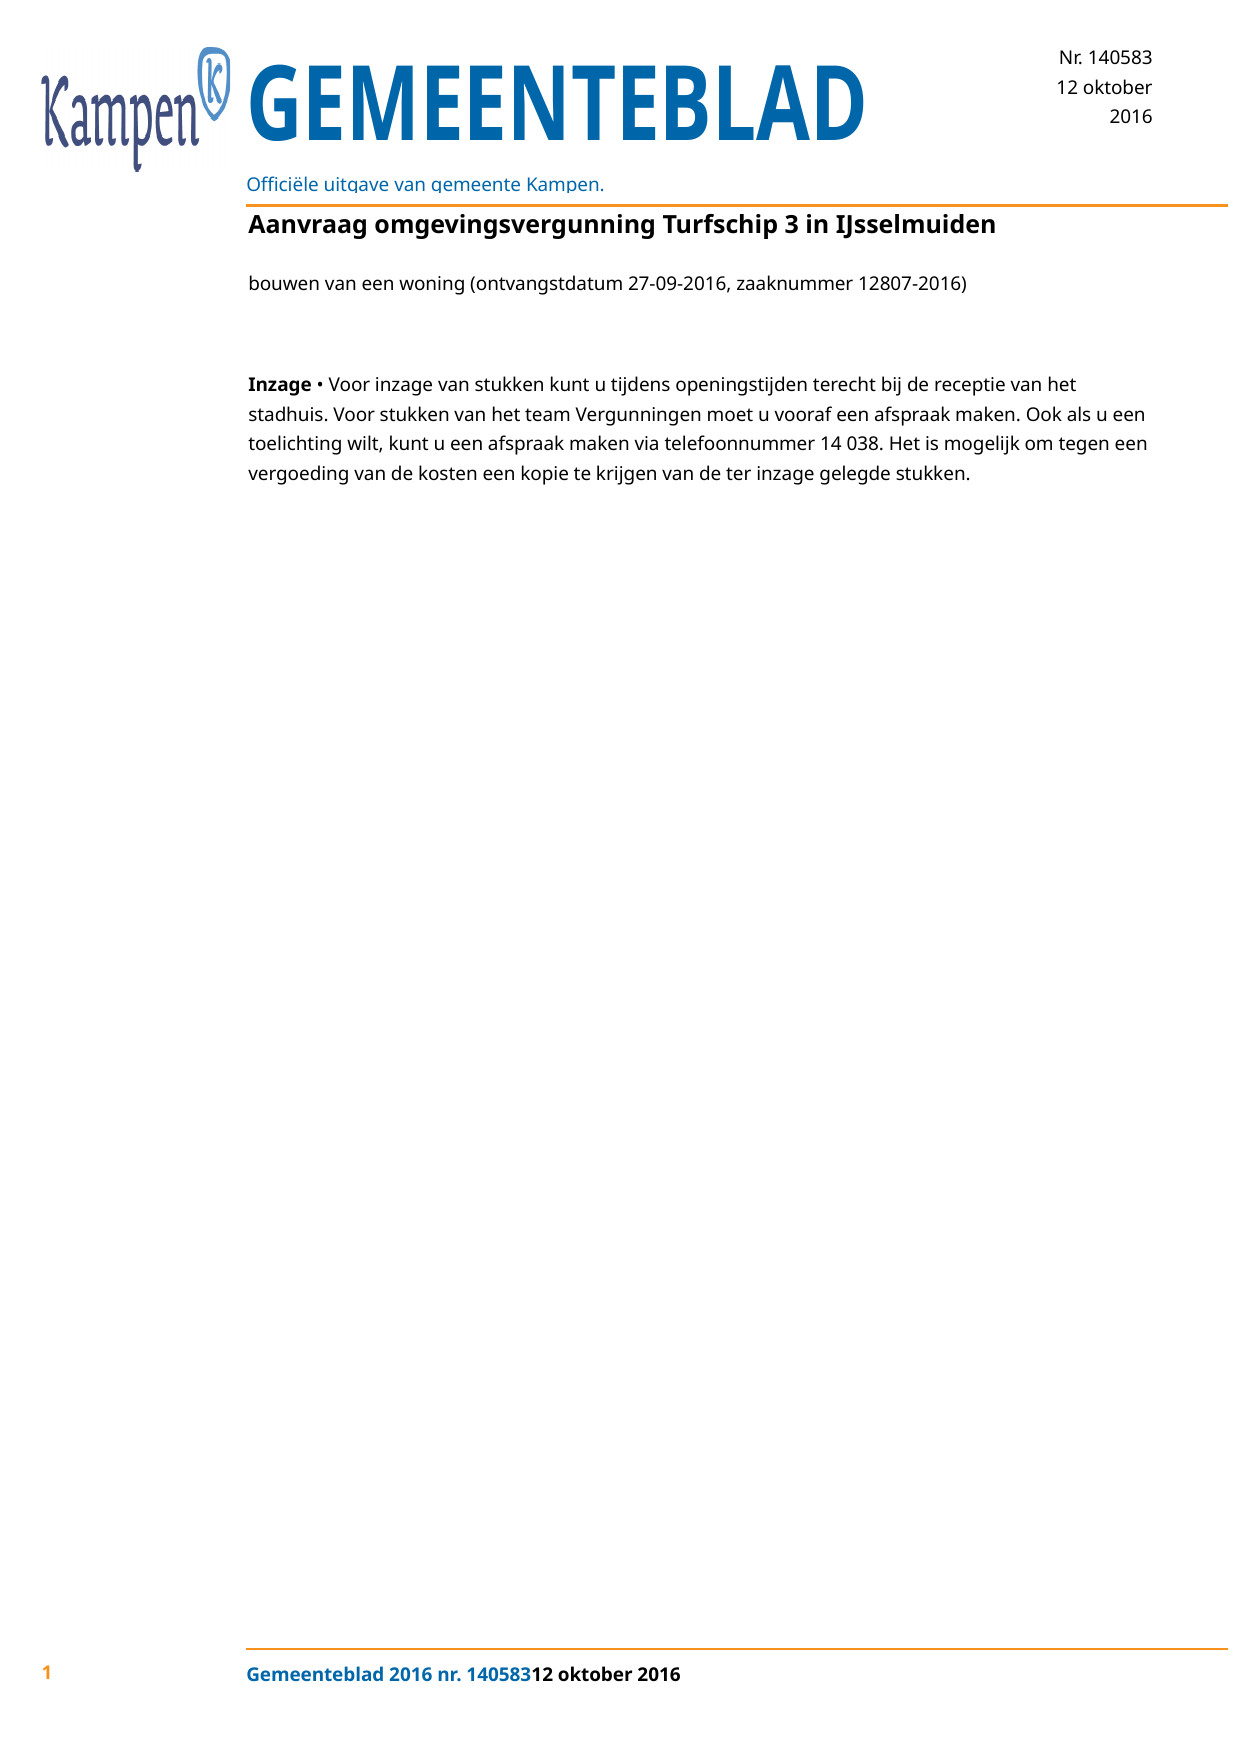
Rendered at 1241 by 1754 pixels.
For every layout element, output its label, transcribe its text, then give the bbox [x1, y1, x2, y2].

text Inzage • Voor inzage van stukken kunt u tijdens openingstijden terecht bij de receptie van het stadhuis. Voor stukken van het team Vergunningen moet u vooraf een afspraak maken. Ook als u een toelichting wilt, kunt u een afspraak maken via telefoonnummer 14 038. Het is mogelijk om tegen een vergoeding van de kosten een kopie te krijgen van de ter inzage gelegde stukken. [248, 371, 1152, 486]
text Aanvraag omgevingsvergunning Turfschip 3 in IJsselmuiden [248, 207, 1152, 241]
picture [41, 47, 231, 172]
text bouwen van een woning (ontvangstdatum 27-09-2016, zaaknummer 12807-2016) [248, 270, 1152, 296]
